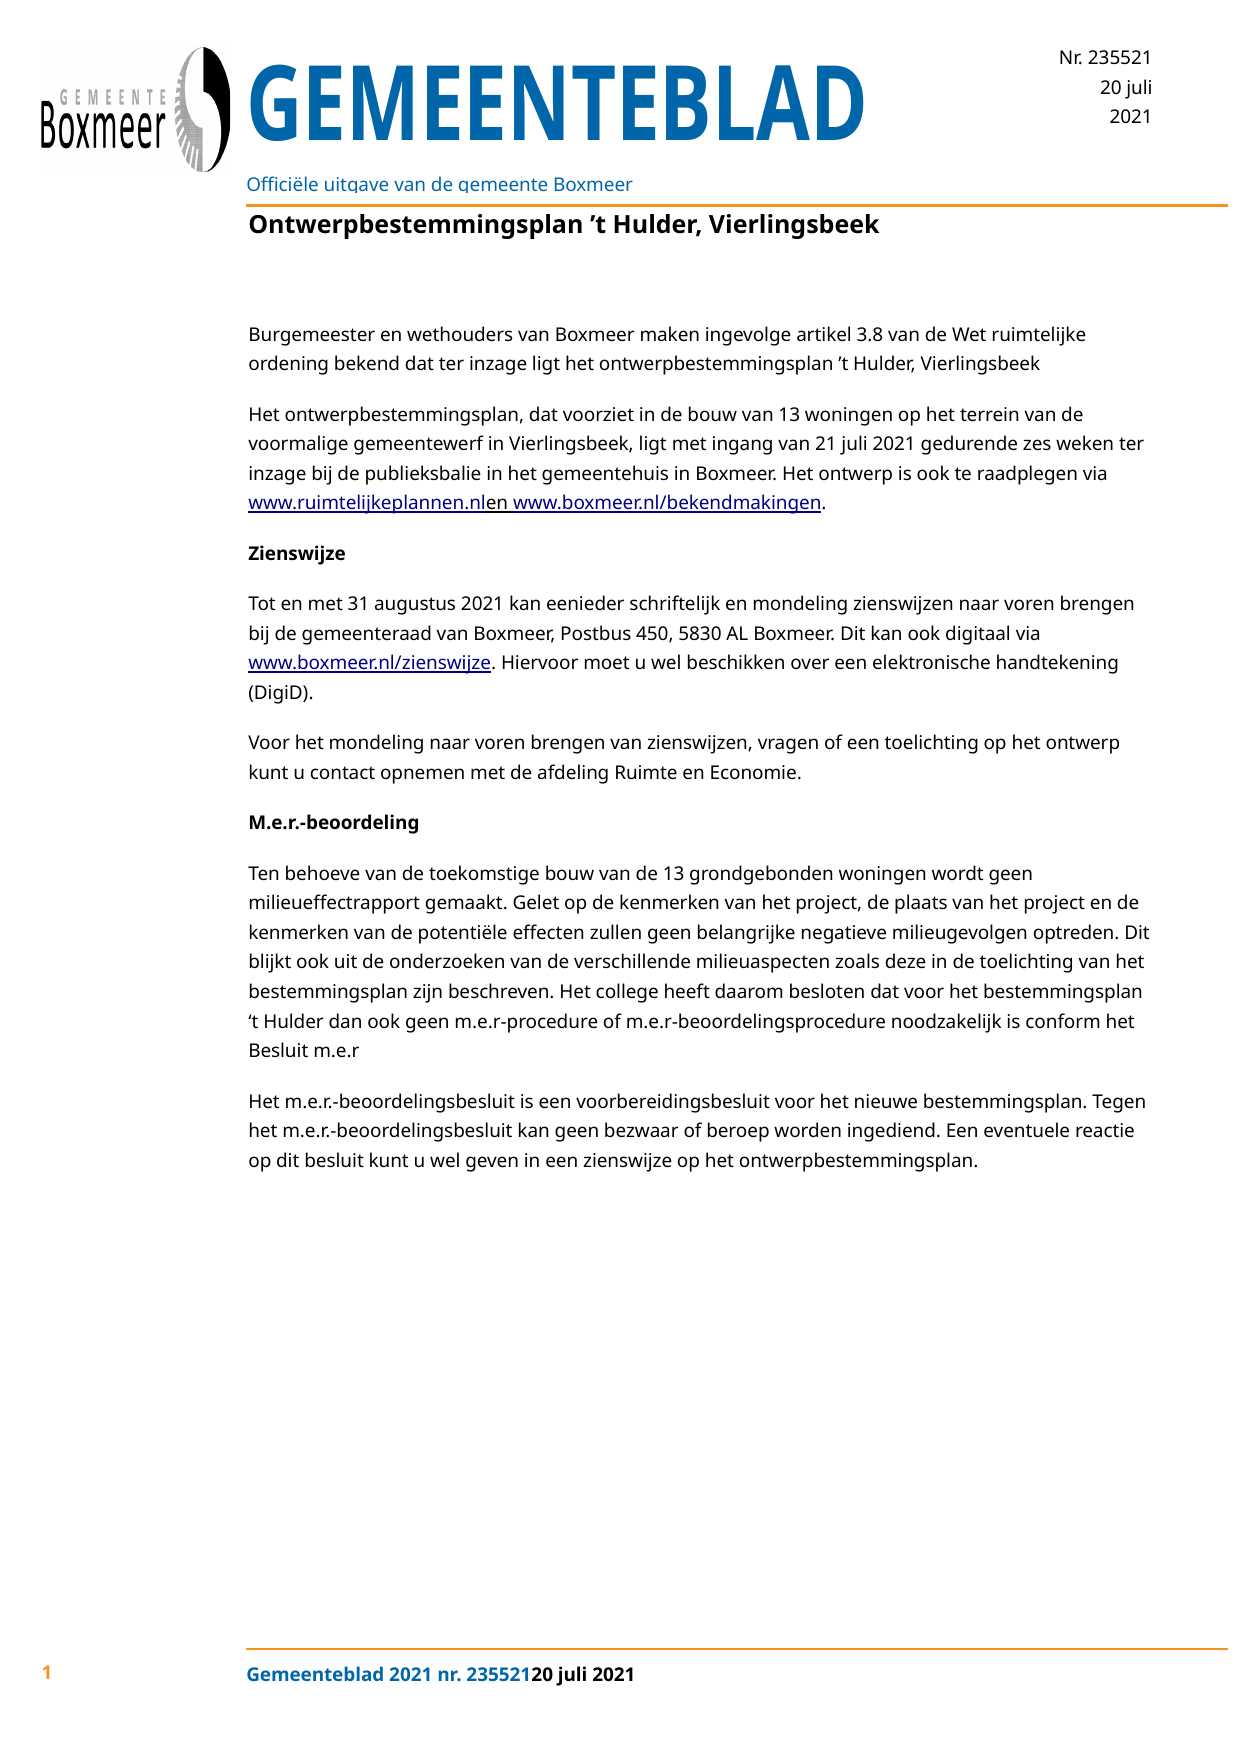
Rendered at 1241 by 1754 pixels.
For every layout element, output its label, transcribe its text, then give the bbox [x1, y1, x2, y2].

text Voor het mondeling naar voren brengen van zienswijzen, vragen of een toelichting op het ontwerp kunt u contact opnemen met de afdeling Ruimte en Economie. [248, 729, 1152, 785]
text Ontwerpbestemmingsplan ’t Hulder, Vierlingsbeek [248, 207, 1152, 241]
text Het ontwerpbestemmingsplan, dat voorziet in de bouw van 13 woningen op het terrein van de voormalige gemeentewerf in Vierlingsbeek, ligt met ingang van 21 juli 2021 gedurende zes weken ter inzage bij de publieksbalie in het gemeentehuis in Boxmeer. Het ontwerp is ook te raadplegen via www.ruimtelijkeplannen.nlen www.boxmeer.nl/bekendmakingen. [248, 401, 1152, 515]
text Tot en met 31 augustus 2021 kan eenieder schriftelijk en mondeling zienswijzen naar voren brengen bij de gemeenteraad van Boxmeer, Postbus 450, 5830 AL Boxmeer. Dit kan ook digitaal via www.boxmeer.nl/zienswijze. Hiervoor moet u wel beschikken over een elektronische handtekening (DigiD). [248, 590, 1152, 705]
text Zienswijze [248, 540, 1152, 566]
picture [41, 47, 231, 172]
text Het m.e.r.-beoordelingsbesluit is een voorbereidingsbesluit voor het nieuwe bestemmingsplan. Tegen het m.e.r.-beoordelingsbesluit kan geen bezwaar of beroep worden ingediend. Een eventuele reactie op dit besluit kunt u wel geven in een zienswijze op het ontwerpbestemmingsplan. [248, 1088, 1152, 1173]
text M.e.r.-beoordeling [248, 809, 1152, 835]
text Ten behoeve van de toekomstige bouw van de 13 grondgebonden woningen wordt geen milieueffectrapport gemaakt. Gelet op de kenmerken van het project, de plaats van het project en de kenmerken van de potentiële effecten zullen geen belangrijke negatieve milieugevolgen optreden. Dit blijkt ook uit de onderzoeken van de verschillende milieuaspecten zoals deze in de toelichting van het bestemmingsplan zijn beschreven. Het college heeft daarom besloten dat voor het bestemmingsplan ‘t Hulder dan ook geen m.e.r-procedure of m.e.r-beoordelingsprocedure noodzakelijk is conform het Besluit m.e.r [248, 860, 1152, 1063]
text Burgemeester en wethouders van Boxmeer maken ingevolge artikel 3.8 van de Wet ruimtelijke ordening bekend dat ter inzage ligt het ontwerpbestemmingsplan ’t Hulder, Vierlingsbeek [248, 321, 1152, 376]
